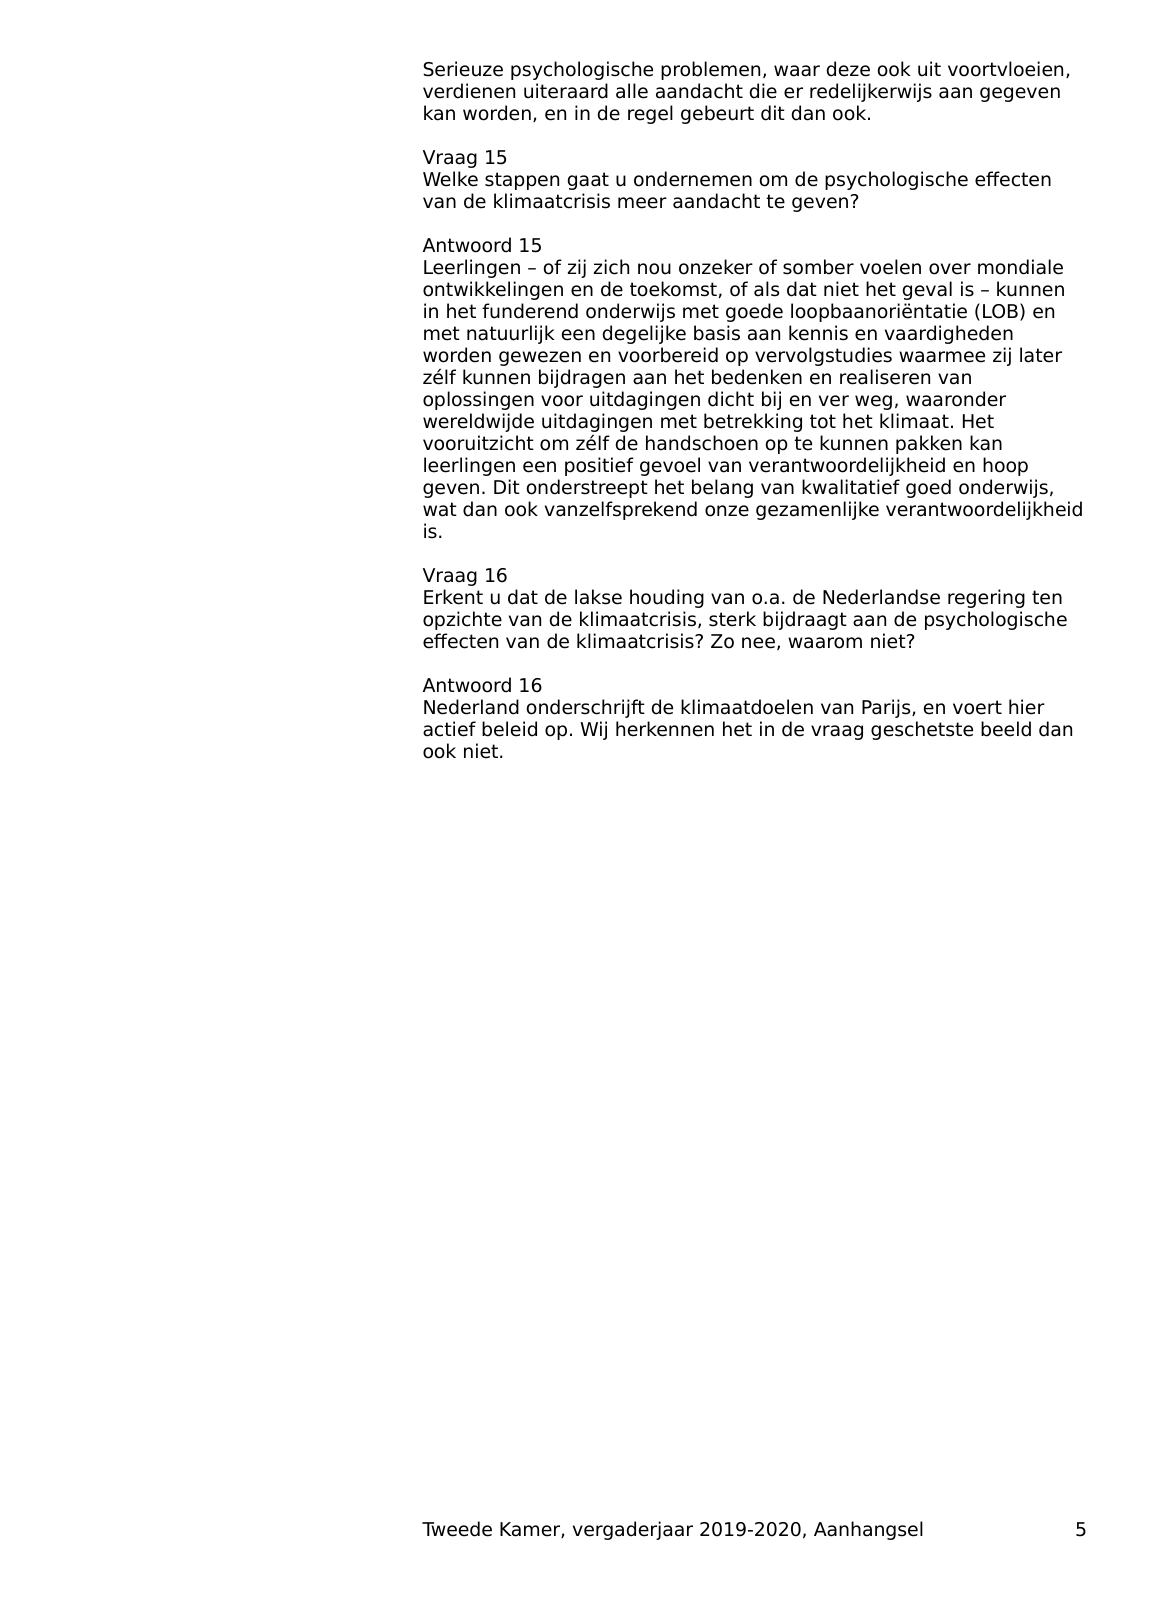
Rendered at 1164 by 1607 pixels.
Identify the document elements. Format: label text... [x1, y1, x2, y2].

text Leerlingen – of zij zich nou onzeker of somber voelen over mondiale ontwikkelingen en de toekomst, of als dat niet het geval is – kunnen in het funderend onderwijs met goede loopbaanoriëntatie (LOB) en met natuurlijk een degelijke basis aan kennis en vaardigheden worden gewezen en voorbereid op vervolgstudies waarmee zij later zélf kunnen bijdragen aan het bedenken en realiseren van oplossingen voor uitdagingen dicht bij en ver weg, waaronder wereldwijde uitdagingen met betrekking tot het klimaat. Het vooruitzicht om zélf de handschoen op te kunnen pakken kan leerlingen een positief gevoel van verantwoordelijkheid en hoop geven. Dit onderstreept het belang van kwalitatief goed onderwijs, wat dan ook vanzelfsprekend onze gezamenlijke verantwoordelijkheid is. [422, 257, 1087, 543]
text Serieuze psychologische problemen, waar deze ook uit voortvloeien, verdienen uiteraard alle aandacht die er redelijkerwijs aan gegeven kan worden, en in de regel gebeurt dit dan ook. [422, 59, 1087, 125]
text Erkent u dat de lakse houding van o.a. de Nederlandse regering ten opzichte van de klimaatcrisis, sterk bijdraagt aan de psychologische effecten van de klimaatcrisis? Zo nee, waarom niet? [422, 587, 1087, 653]
text Nederland onderschrijft de klimaatdoelen van Parijs, en voert hier actief beleid op. Wij herkennen het in de vraag geschetste beeld dan ook niet. [422, 697, 1087, 763]
text Vraag 16 [422, 565, 1087, 587]
text Welke stappen gaat u ondernemen om de psychologische effecten van de klimaatcrisis meer aandacht te geven? [422, 169, 1087, 213]
text Antwoord 15 [422, 235, 1087, 257]
text Vraag 15 [422, 147, 1087, 169]
text Antwoord 16 [422, 675, 1087, 697]
